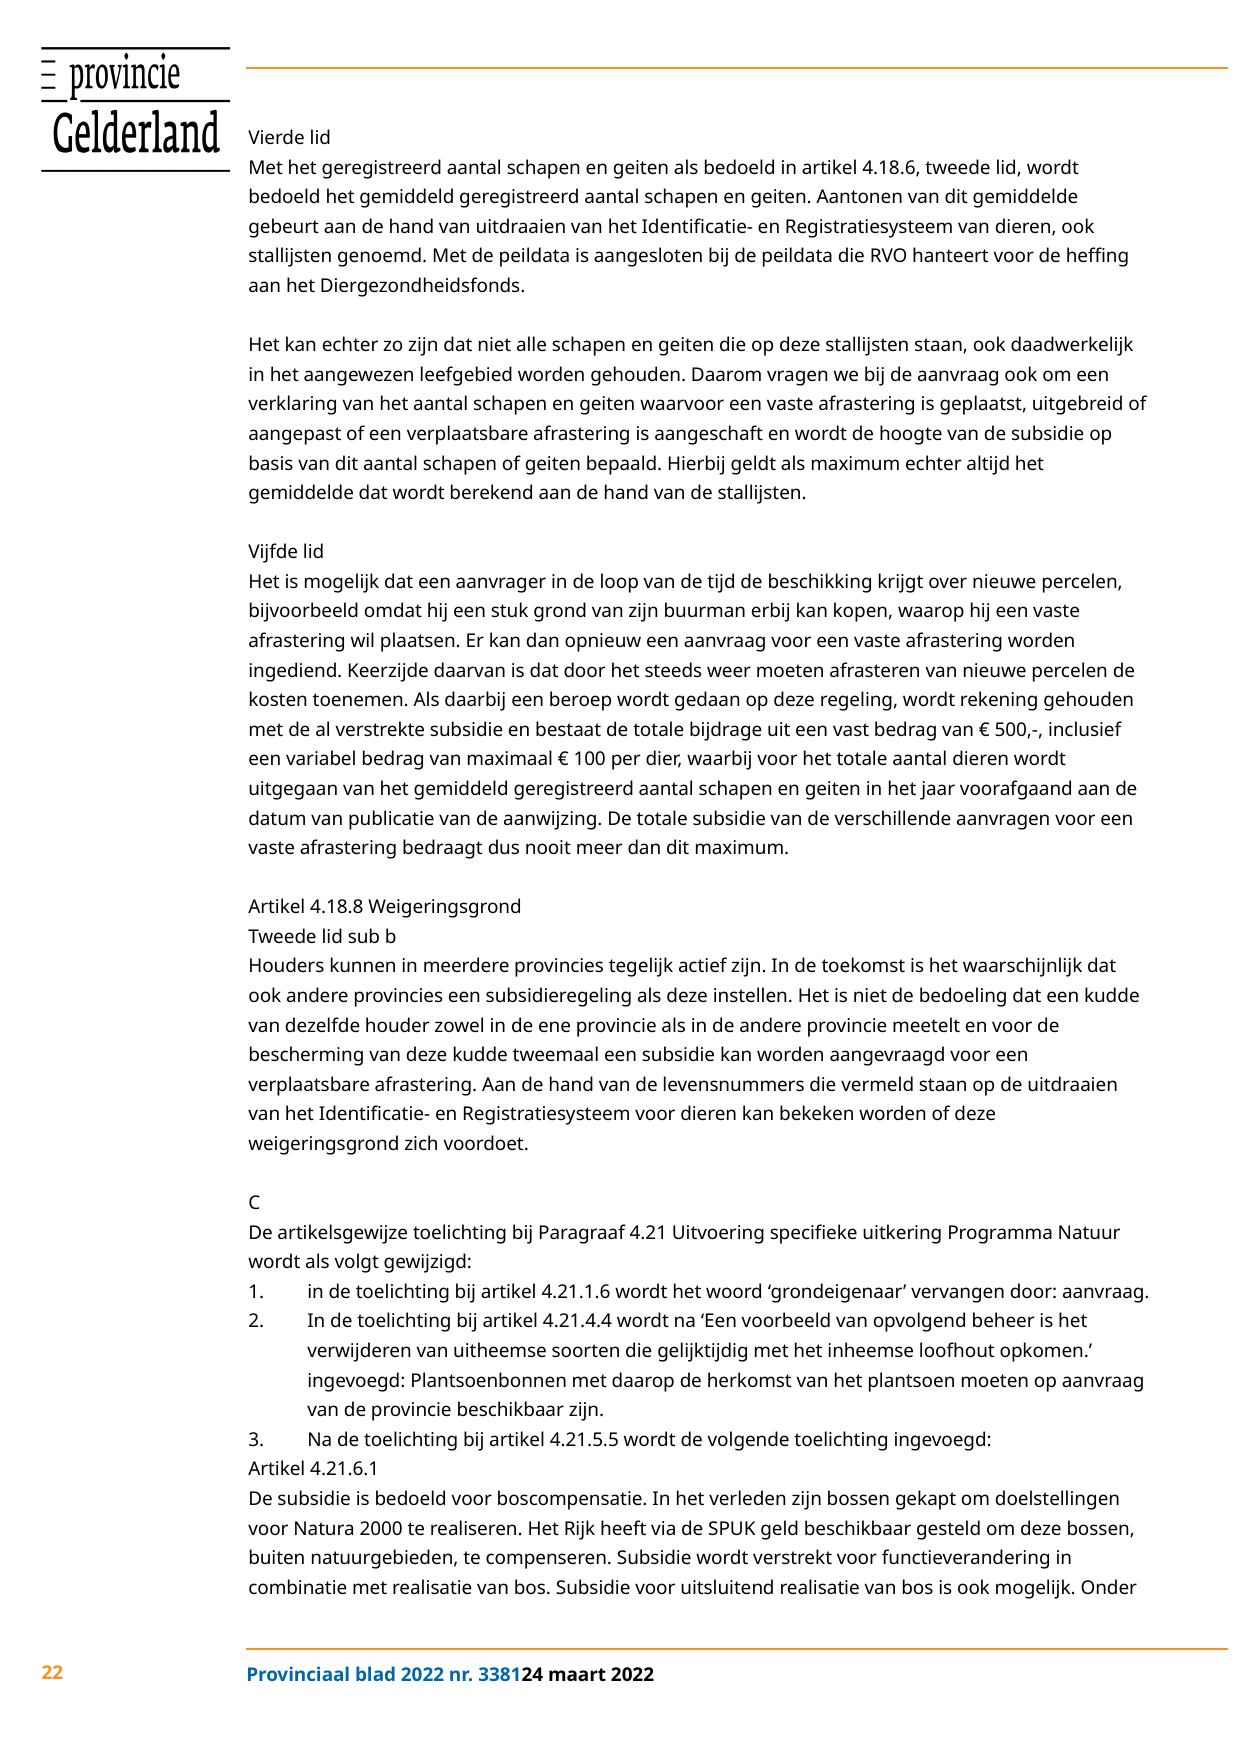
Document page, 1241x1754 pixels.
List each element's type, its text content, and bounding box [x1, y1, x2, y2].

list Na de toelichting bij artikel 4.21.5.5 wordt de volgende toelichting ingevoegd: [248, 1426, 1152, 1452]
text Artikel 4.18.8 Weigeringsgrond [248, 893, 1152, 919]
text Vierde lid [248, 124, 1152, 150]
text Met het geregistreerd aantal schapen en geiten als bedoeld in artikel 4.18.6, tweede lid, wordt bedoeld het gemiddeld geregistreerd aantal schapen en geiten. Aantonen van dit gemiddelde gebeurt aan de hand van uitdraaien van het Identificatie- en Registratiesysteem van dieren, ook stallijsten genoemd. Met de peildata is aangesloten bij de peildata die RVO hanteert voor de heffing aan het Diergezondheidsfonds. [248, 154, 1152, 298]
list In de toelichting bij artikel 4.21.4.4 wordt na ‘Een voorbeeld van opvolgend beheer is het verwijderen van uitheemse soorten die gelijktijdig met het inheemse loofhout opkomen.’ ingevoegd: Plantsoenbonnen met daarop de herkomst van het plantsoen moeten op aanvraag van de provincie beschikbaar zijn. [248, 1308, 1152, 1422]
text C [248, 1189, 1152, 1215]
text Het kan echter zo zijn dat niet alle schapen en geiten die op deze stallijsten staan, ook daadwerkelijk in het aangewezen leefgebied worden gehouden. Daarom vragen we bij de aanvraag ook om een verklaring van het aantal schapen en geiten waarvoor een vaste afrastering is geplaatst, uitgebreid of aangepast of een verplaatsbare afrastering is aangeschaft en wordt de hoogte van de subsidie op basis van dit aantal schapen of geiten bepaald. Hierbij geldt als maximum echter altijd het gemiddelde dat wordt berekend aan de hand van de stallijsten. [248, 331, 1152, 505]
picture [41, 47, 231, 172]
text Het is mogelijk dat een aanvrager in de loop van de tijd de beschikking krijgt over nieuwe percelen, bijvoorbeeld omdat hij een stuk grond van zijn buurman erbij kan kopen, waarop hij een vaste afrastering wil plaatsen. Er kan dan opnieuw een aanvraag voor een vaste afrastering worden ingediend. Keerzijde daarvan is dat door het steeds weer moeten afrasteren van nieuwe percelen de kosten toenemen. Als daarbij een beroep wordt gedaan op deze regeling, wordt rekening gehouden met de al verstrekte subsidie en bestaat de totale bijdrage uit een vast bedrag van € 500,-, inclusief een variabel bedrag van maximaal € 100 per dier, waarbij voor het totale aantal dieren wordt uitgegaan van het gemiddeld geregistreerd aantal schapen en geiten in het jaar voorafgaand aan de datum van publicatie van de aanwijzing. De totale subsidie van de verschillende aanvragen voor een vaste afrastering bedraagt dus nooit meer dan dit maximum. [248, 568, 1152, 860]
text De subsidie is bedoeld voor boscompensatie. In het verleden zijn bossen gekapt om doelstellingen voor Natura 2000 te realiseren. Het Rijk heeft via de SPUK geld beschikbaar gesteld om deze bossen, buiten natuurgebieden, te compenseren. Subsidie wordt verstrekt voor functieverandering in combinatie met realisatie van bos. Subsidie voor uitsluitend realisatie van bos is ook mogelijk. Onder [248, 1485, 1152, 1600]
text De artikelsgewijze toelichting bij Paragraaf 4.21 Uitvoering specifieke uitkering Programma Natuur wordt als volgt gewijzigd: [248, 1219, 1152, 1274]
text Artikel 4.21.6.1 [248, 1456, 1152, 1481]
list in de toelichting bij artikel 4.21.1.6 wordt het woord ‘grondeigenaar’ vervangen door: aanvraag. [248, 1278, 1152, 1304]
text Tweede lid sub b [248, 923, 1152, 949]
text Houders kunnen in meerdere provincies tegelijk actief zijn. In de toekomst is het waarschijnlijk dat ook andere provincies een subsidieregeling als deze instellen. Het is niet de bedoeling dat een kudde van dezelfde houder zowel in de ene provincie als in de andere provincie meetelt en voor de bescherming van deze kudde tweemaal een subsidie kan worden aangevraagd voor een verplaatsbare afrastering. Aan de hand van de levensnummers die vermeld staan op de uitdraaien van het Identificatie- en Registratiesysteem voor dieren kan bekeken worden of deze weigeringsgrond zich voordoet. [248, 953, 1152, 1156]
text Vijfde lid [248, 538, 1152, 564]
